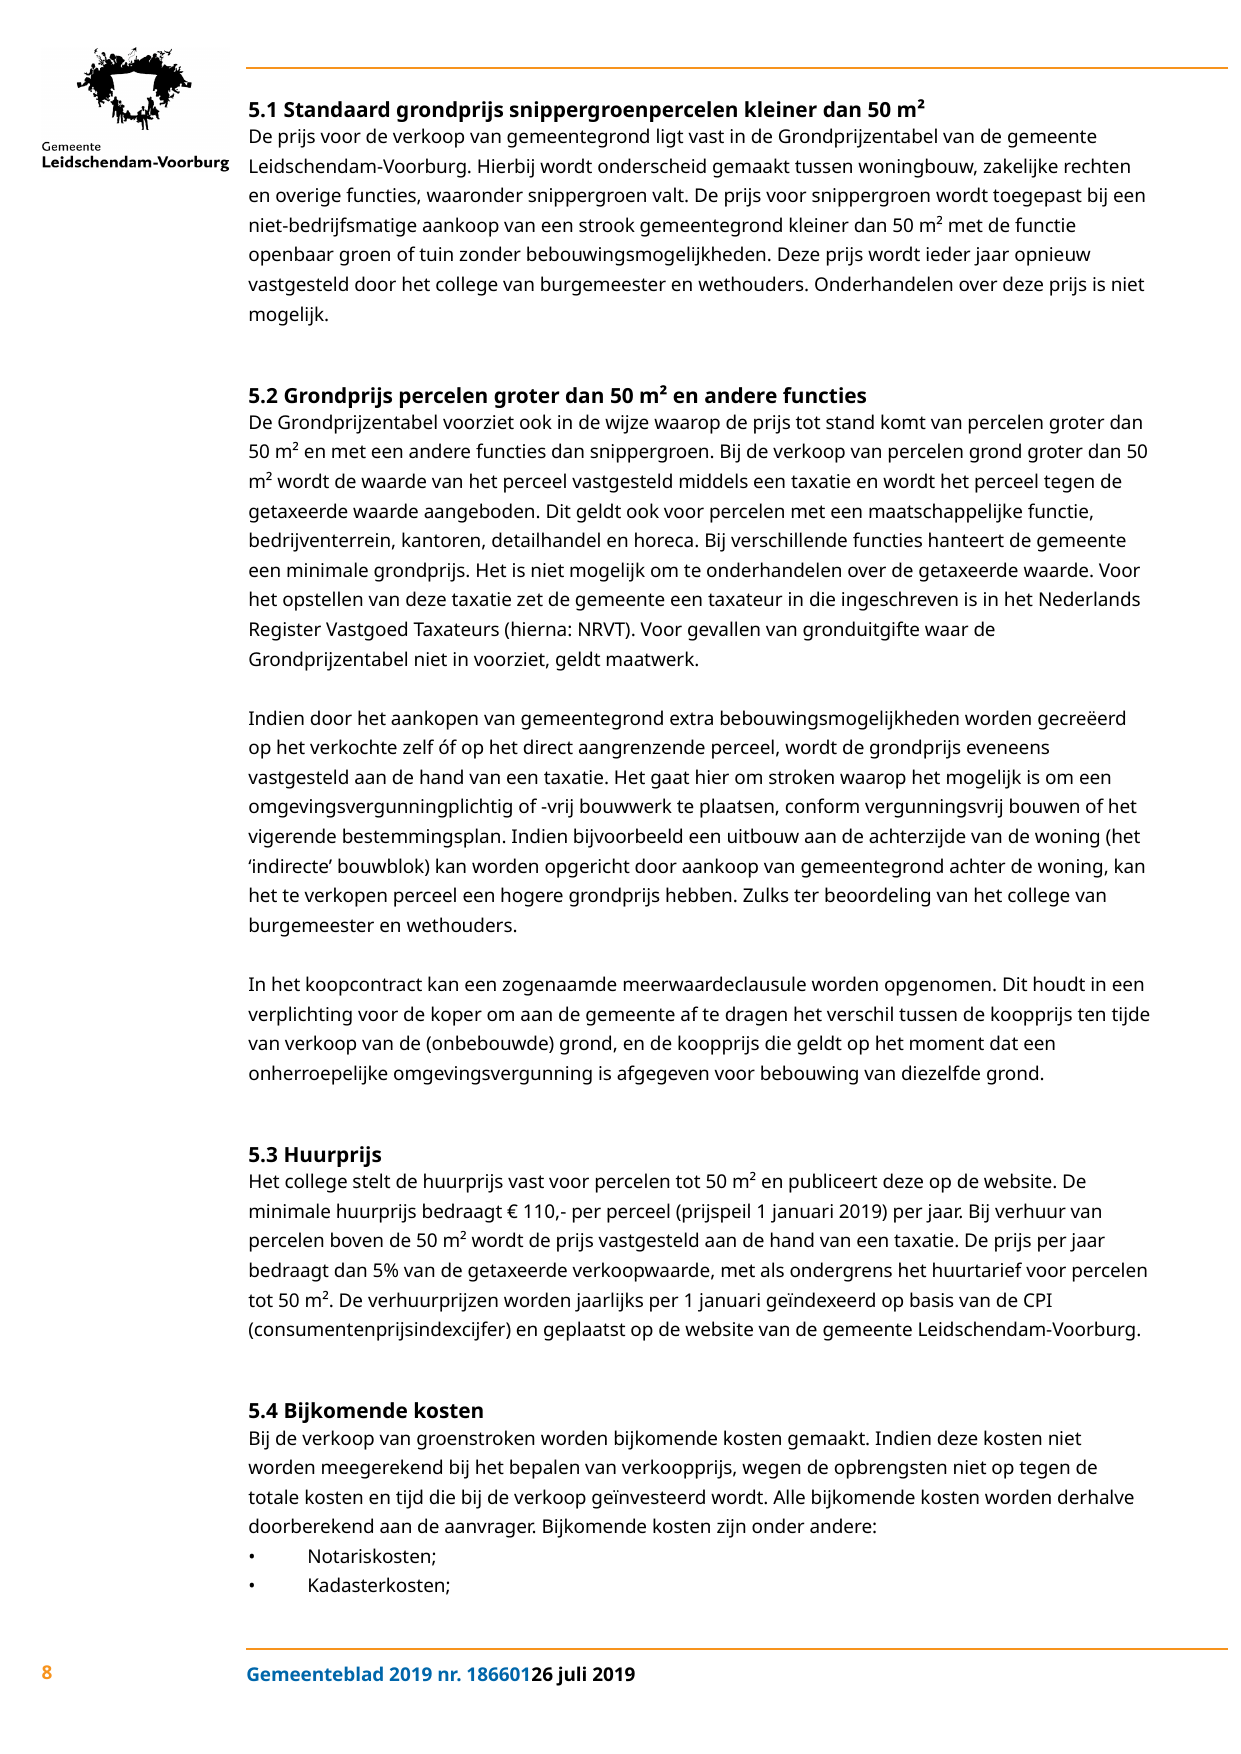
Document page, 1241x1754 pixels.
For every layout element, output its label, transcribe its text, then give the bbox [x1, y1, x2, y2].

text 5.4 Bijkomende kosten [248, 1396, 1152, 1425]
text Bij de verkoop van groenstroken worden bijkomende kosten gemaakt. Indien deze kosten niet worden meegerekend bij het bepalen van verkoopprijs, wegen de opbrengsten niet op tegen de totale kosten en tijd die bij de verkoop geïnvesteerd wordt. Alle bijkomende kosten worden derhalve doorberekend aan de aanvrager. Bijkomende kosten zijn onder andere: [248, 1425, 1152, 1539]
text 5.3 Huurprijs [248, 1140, 1152, 1168]
text In het koopcontract kan een zogenaamde meerwaardeclausule worden opgenomen. Dit houdt in een verplichting voor de koper om aan de gemeente af te dragen het verschil tussen de koopprijs ten tijde van verkoop van de (onbebouwde) grond, en de koopprijs die geldt op het moment dat een onherroepelijke omgevingsvergunning is afgegeven voor bebouwing van diezelfde grond. [248, 971, 1152, 1086]
text De prijs voor de verkoop van gemeentegrond ligt vast in de Grondprijzentabel van de gemeente Leidschendam-Voorburg. Hierbij wordt onderscheid gemaakt tussen woningbouw, zakelijke rechten en overige functies, waaronder snippergroen valt. De prijs voor snippergroen wordt toegepast bij een niet-bedrijfsmatige aankoop van een strook gemeentegrond kleiner dan 50 m² met de functie openbaar groen of tuin zonder bebouwingsmogelijkheden. Deze prijs wordt ieder jaar opnieuw vastgesteld door het college van burgemeester en wethouders. Onderhandelen over deze prijs is niet mogelijk. [248, 123, 1152, 326]
list Notariskosten; [248, 1543, 1152, 1569]
picture [41, 47, 231, 172]
text De Grondprijzentabel voorziet ook in de wijze waarop de prijs tot stand komt van percelen groter dan 50 m² en met een andere functies dan snippergroen. Bij de verkoop van percelen grond groter dan 50 m² wordt de waarde van het perceel vastgesteld middels een taxatie en wordt het perceel tegen de getaxeerde waarde aangeboden. Dit geldt ook voor percelen met een maatschappelijke functie, bedrijventerrein, kantoren, detailhandel en horeca. Bij verschillende functies hanteert de gemeente een minimale grondprijs. Het is niet mogelijk om te onderhandelen over de getaxeerde waarde. Voor het opstellen van deze taxatie zet de gemeente een taxateur in die ingeschreven is in het Nederlands Register Vastgoed Taxateurs (hierna: NRVT). Voor gevallen van gronduitgifte waar de Grondprijzentabel niet in voorziet, geldt maatwerk. [248, 409, 1152, 672]
text 5.2 Grondprijs percelen groter dan 50 m² en andere functies [248, 381, 1152, 409]
text Het college stelt de huurprijs vast voor percelen tot 50 m² en publiceert deze op de website. De minimale huurprijs bedraagt € 110,- per perceel (prijspeil 1 januari 2019) per jaar. Bij verhuur van percelen boven de 50 m² wordt de prijs vastgesteld aan de hand van een taxatie. De prijs per jaar bedraagt dan 5% van de getaxeerde verkoopwaarde, met als ondergrens het huurtarief voor percelen tot 50 m². De verhuurprijzen worden jaarlijks per 1 januari geïndexeerd op basis van de CPI (consumentenprijsindexcijfer) en geplaatst op de website van de gemeente Leidschendam-Voorburg. [248, 1168, 1152, 1342]
text 5.1 Standaard grondprijs snippergroenpercelen kleiner dan 50 m² [248, 95, 1152, 123]
text Indien door het aankopen van gemeentegrond extra bebouwingsmogelijkheden worden gecreëerd op het verkochte zelf óf op het direct aangrenzende perceel, wordt de grondprijs eveneens vastgesteld aan de hand van een taxatie. Het gaat hier om stroken waarop het mogelijk is om een omgevingsvergunningplichtig of -vrij bouwwerk te plaatsen, conform vergunningsvrij bouwen of het vigerende bestemmingsplan. Indien bijvoorbeeld een uitbouw aan de achterzijde van de woning (het ‘indirecte’ bouwblok) kan worden opgericht door aankoop van gemeentegrond achter de woning, kan het te verkopen perceel een hogere grondprijs hebben. Zulks ter beoordeling van het college van burgemeester en wethouders. [248, 705, 1152, 938]
list Kadasterkosten; [248, 1573, 1152, 1598]
